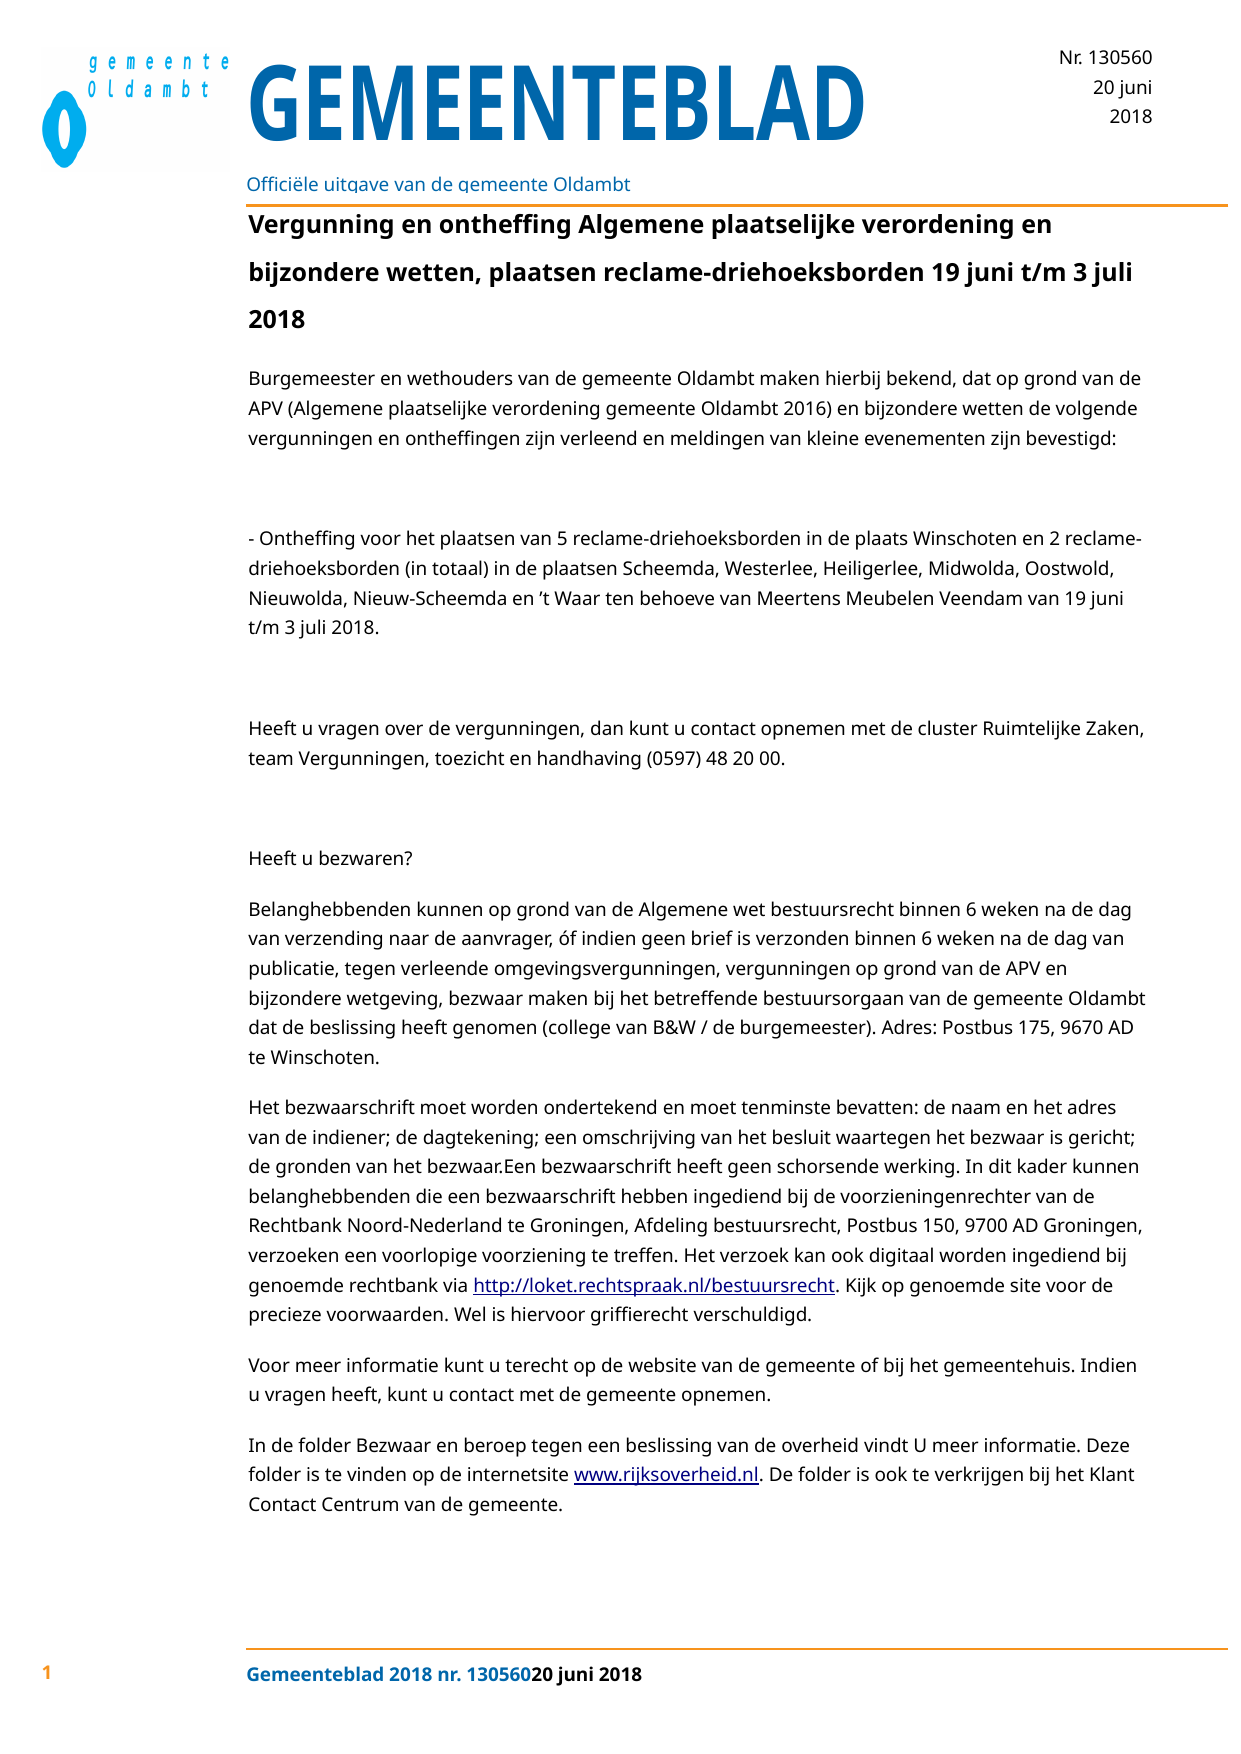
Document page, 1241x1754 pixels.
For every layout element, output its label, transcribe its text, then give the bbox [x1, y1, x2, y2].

picture [41, 47, 231, 172]
text Voor meer informatie kunt u terecht op de website van de gemeente of bij het gemeentehuis. Indien u vragen heeft, kunt u contact met de gemeente opnemen. [248, 1352, 1152, 1407]
text Burgemeester en wethouders van de gemeente Oldambt maken hierbij bekend, dat op grond van de APV (Algemene plaatselijke verordening gemeente Oldambt 2016) en bijzondere wetten de volgende vergunningen en ontheffingen zijn verleend en meldingen van kleine evenementen zijn bevestigd: [248, 366, 1152, 450]
text Heeft u vragen over de vergunningen, dan kunt u contact opnemen met de cluster Ruimtelijke Zaken, team Vergunningen, toezicht en handhaving (0597) 48 20 00. [248, 715, 1152, 770]
text Vergunning en ontheffing Algemene plaatselijke verordening en bijzondere wetten, plaatsen reclame-driehoeksborden 19 juni t/m 3 juli 2018 [248, 207, 1152, 336]
text Het bezwaarschrift moet worden ondertekend en moet tenminste bevatten: de naam en het adres van de indiener; de dagtekening; een omschrijving van het besluit waartegen het bezwaar is gericht; de gronden van het bezwaar.Een bezwaarschrift heeft geen schorsende werking. In dit kader kunnen belanghebbenden die een bezwaarschrift hebben ingediend bij de voorzieningenrechter van de Rechtbank Noord-Nederland te Groningen, Afdeling bestuursrecht, Postbus 150, 9700 AD Groningen, verzoeken een voorlopige voorziening te treffen. Het verzoek kan ook digitaal worden ingediend bij genoemde rechtbank via http://loket.rechtspraak.nl/bestuursrecht. Kijk op genoemde site voor de precieze voorwaarden. Wel is hiervoor griffierecht verschuldigd. [248, 1094, 1152, 1327]
text Belanghebbenden kunnen op grond van de Algemene wet bestuursrecht binnen 6 weken na de dag van verzending naar de aanvrager, óf indien geen brief is verzonden binnen 6 weken na de dag van publicatie, tegen verleende omgevingsvergunningen, vergunningen op grond van de APV en bijzondere wetgeving, bezwaar maken bij het betreffende bestuursorgaan van de gemeente Oldambt dat de beslissing heeft genomen (college van B&W / de burgemeester). Adres: Postbus 175, 9670 AD te Winschoten. [248, 896, 1152, 1069]
text Heeft u bezwaren? [248, 846, 1152, 871]
text - Ontheffing voor het plaatsen van 5 reclame-driehoeksborden in de plaats Winschoten en 2 reclame-driehoeksborden (in totaal) in de plaatsen Scheemda, Westerlee, Heiligerlee, Midwolda, Oostwold, Nieuwolda, Nieuw-Scheemda en ’t Waar ten behoeve van Meertens Meubelen Veendam van 19 juni t/m 3 juli 2018. [248, 526, 1152, 640]
text In de folder Bezwaar en beroep tegen een beslissing van de overheid vindt U meer informatie. Deze folder is te vinden op de internetsite www.rijksoverheid.nl. De folder is ook te verkrijgen bij het Klant Contact Centrum van de gemeente. [248, 1432, 1152, 1517]
